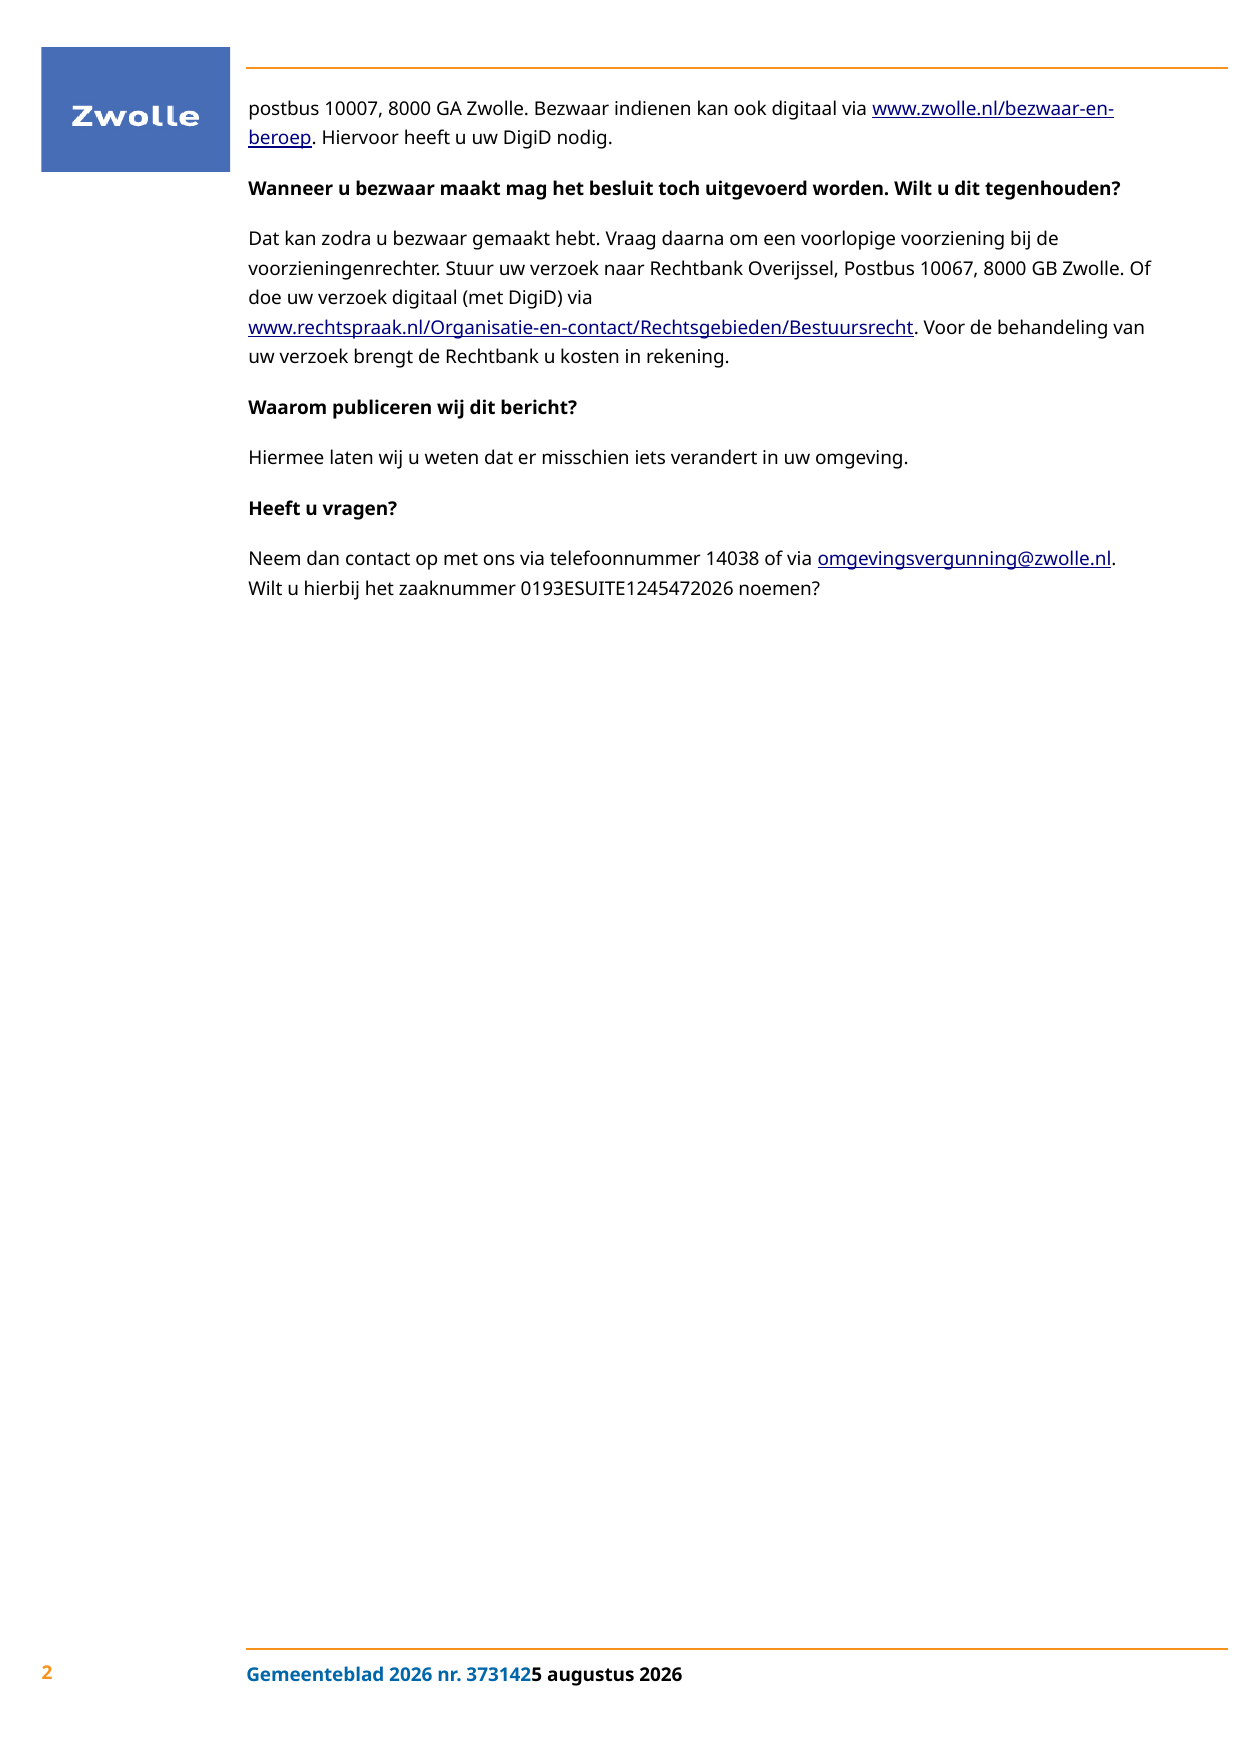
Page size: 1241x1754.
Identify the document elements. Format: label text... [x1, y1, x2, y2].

text Hiermee laten wij u weten dat er misschien iets verandert in uw omgeving. [248, 444, 1152, 470]
picture [41, 47, 231, 172]
text postbus 10007, 8000 GA Zwolle. Bezwaar indienen kan ook digitaal via www.zwolle.nl/bezwaar-en-beroep. Hiervoor heeft u uw DigiD nodig. [248, 95, 1152, 150]
text Dat kan zodra u bezwaar gemaakt hebt. Vraag daarna om een voorlopige voorziening bij de voorzieningenrechter. Stuur uw verzoek naar Rechtbank Overijssel, Postbus 10067, 8000 GB Zwolle. Of doe uw verzoek digitaal (met DigiD) via www.rechtspraak.nl/Organisatie-en-contact/Rechtsgebieden/Bestuursrecht. Voor de behandeling van uw verzoek brengt de Rechtbank u kosten in rekening. [248, 225, 1152, 369]
text Neem dan contact op met ons via telefoonnummer 14038 of via omgevingsvergunning@zwolle.nl. Wilt u hierbij het zaaknummer 0193ESUITE1245472026 noemen? [248, 545, 1152, 601]
text Heeft u vragen? [248, 495, 1152, 521]
text Wanneer u bezwaar maakt mag het besluit toch uitgevoerd worden. Wilt u dit tegenhouden? [248, 175, 1152, 201]
text Waarom publiceren wij dit bericht? [248, 394, 1152, 420]
